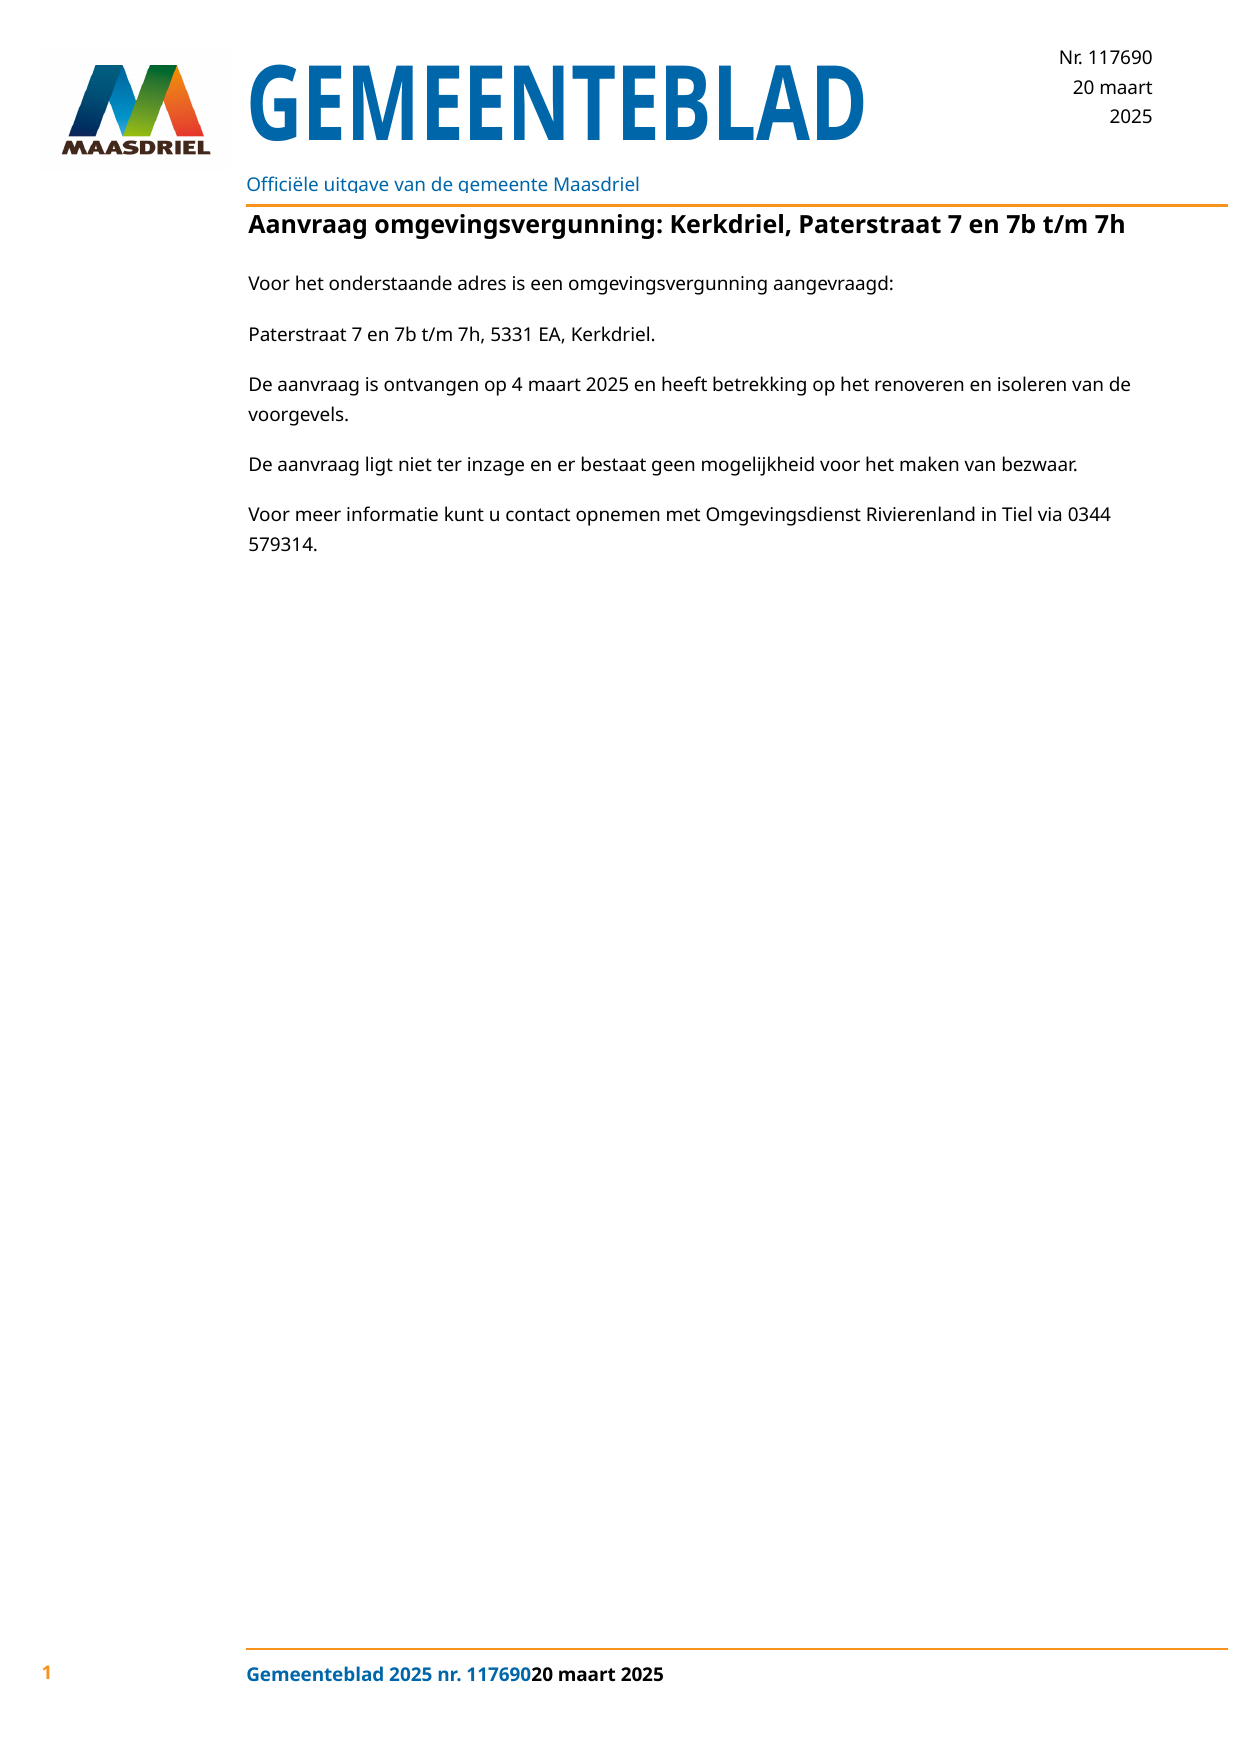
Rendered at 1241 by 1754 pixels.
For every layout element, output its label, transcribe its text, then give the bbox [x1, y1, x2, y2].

text Paterstraat 7 en 7b t/m 7h, 5331 EA, Kerkdriel. [248, 321, 1152, 346]
picture [41, 47, 231, 172]
text Voor meer informatie kunt u contact opnemen met Omgevingsdienst Rivierenland in Tiel via 0344 579314. [248, 502, 1152, 557]
text Aanvraag omgevingsvergunning: Kerkdriel, Paterstraat 7 en 7b t/m 7h [248, 207, 1152, 241]
text De aanvraag is ontvangen op 4 maart 2025 en heeft betrekking op het renoveren en isoleren van de voorgevels. [248, 371, 1152, 426]
text De aanvraag ligt niet ter inzage en er bestaat geen mogelijkheid voor het maken van bezwaar. [248, 451, 1152, 477]
text Voor het onderstaande adres is een omgevingsvergunning aangevraagd: [248, 270, 1152, 296]
